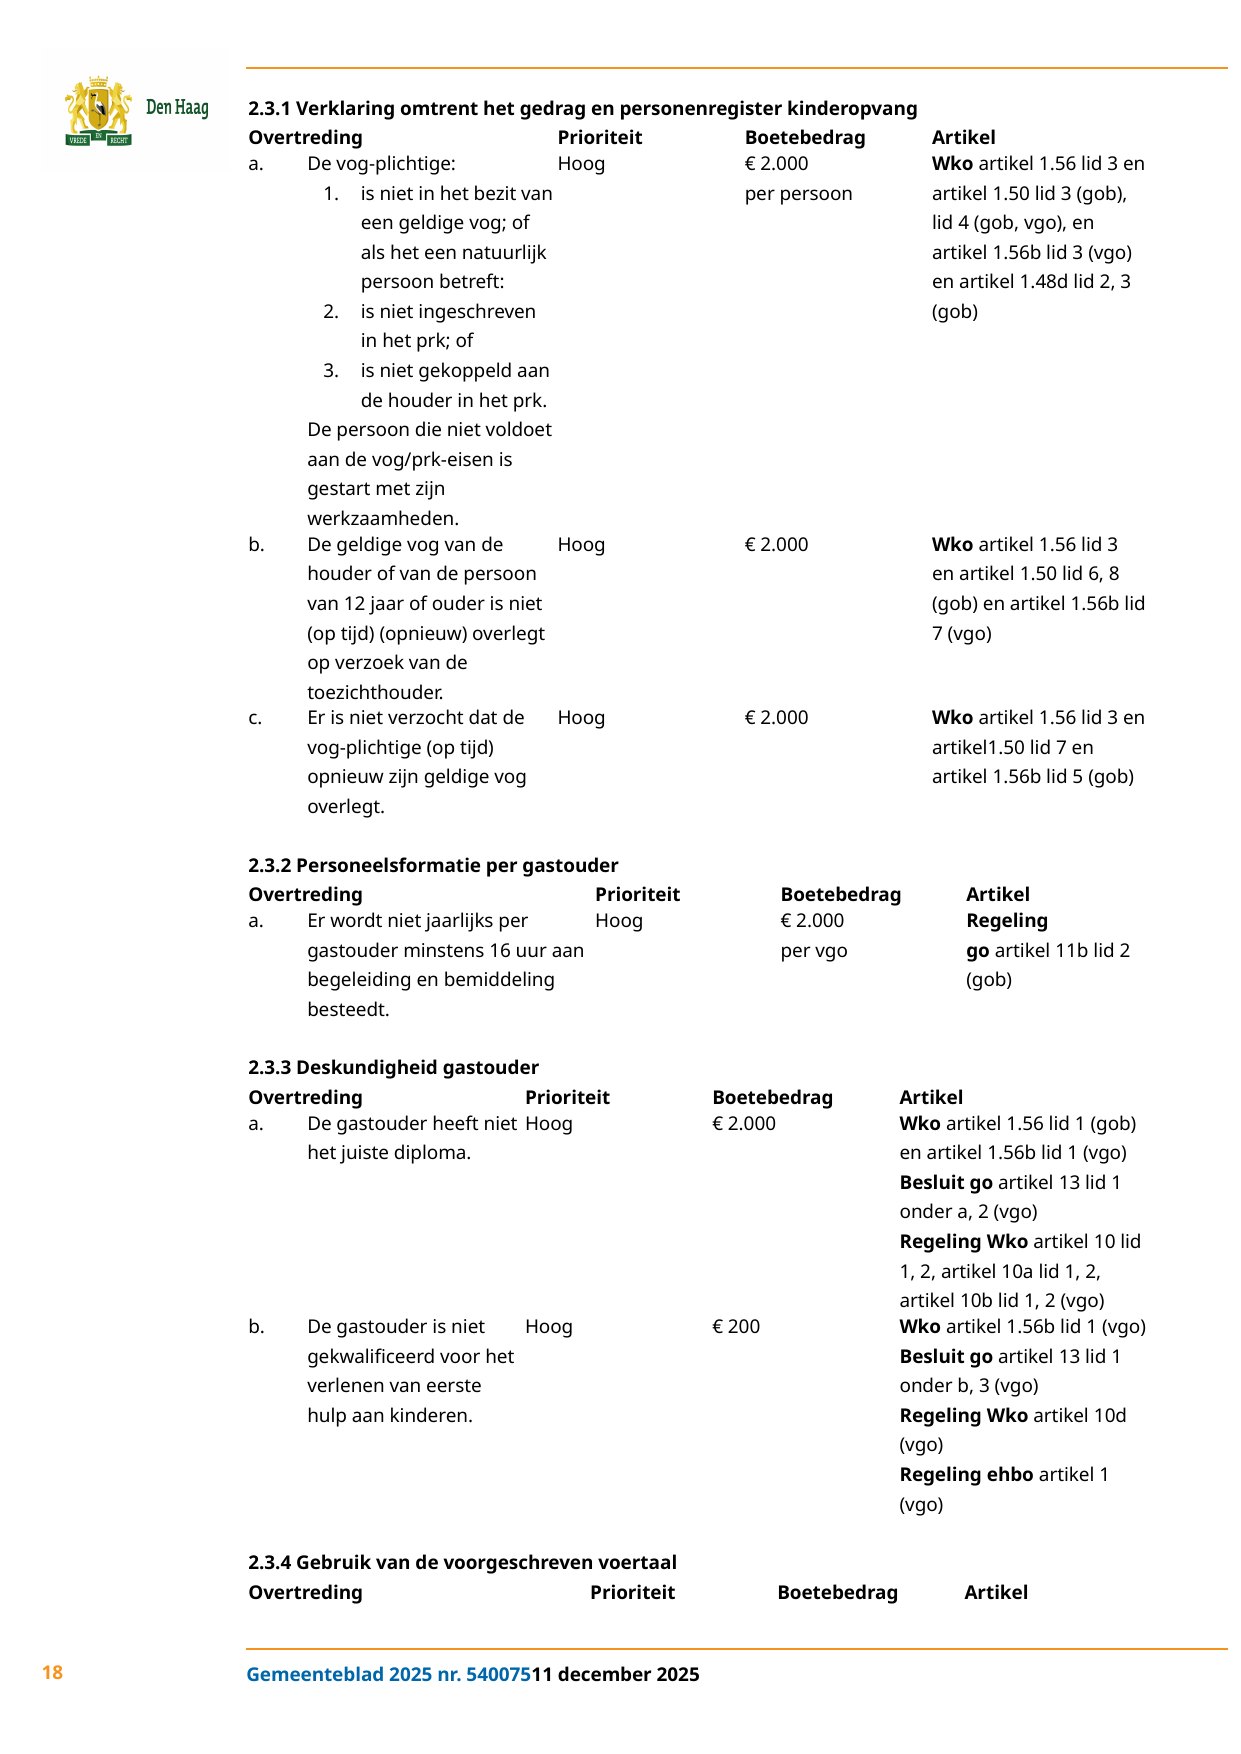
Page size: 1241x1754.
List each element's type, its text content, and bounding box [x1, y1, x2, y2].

table_cell € 2.000 [745, 705, 932, 819]
table_cell Hoog [557, 531, 744, 704]
table_header Artikel [932, 125, 1152, 150]
table_cell Regeling go artikel 11b lid 2 (gob) [966, 907, 1152, 1022]
table_cell Wko artikel 1.56 lid 3 en artikel 1.50 lid 3 (gob), lid 4 (gob, vgo), en artikel 1.56b lid 3 (vgo) en artikel 1.48d lid 2, 3 (gob) [932, 150, 1152, 531]
table_cell Wko artikel 1.56 lid 3 en artikel1.50 lid 7 en artikel 1.56b lid 5 (gob) [932, 705, 1152, 819]
table_header Prioriteit [595, 882, 780, 907]
table_cell De vog-plichtige: is niet in het bezit van een geldige vog; of als het een natuurlijk persoon betreft: is niet ingeschreven in het prk; of is niet gekoppeld aan de houder in het prk. De persoon die niet voldoet aan de vog/prk-eisen is gestart met zijn werkzaamheden. [248, 150, 557, 531]
table_cell € 2.000 [745, 531, 932, 704]
table_header Overtreding [248, 1084, 525, 1110]
table_cell € 2.000 [712, 1110, 899, 1313]
table_cell De gastouder heeft niet het juiste diploma. [248, 1110, 525, 1313]
picture [41, 47, 231, 172]
table_header Prioriteit [525, 1084, 712, 1110]
text 2.3.4 Gebruik van de voorgeschreven voertaal [248, 1549, 1152, 1575]
table_cell De geldige vog van de houder of van de persoon van 12 jaar of ouder is niet (op tijd) (opnieuw) overlegt op verzoek van de toezichthouder. [248, 531, 557, 704]
table_cell € 2.000 per vgo [780, 907, 966, 1022]
table_header Overtreding [248, 882, 595, 907]
table_header Boetebedrag [712, 1084, 899, 1110]
table_header Overtreding [248, 1579, 590, 1605]
table_cell € 2.000 per persoon [745, 150, 932, 531]
table_header Artikel [964, 1579, 1152, 1605]
table_cell Hoog [595, 907, 780, 1022]
table_cell Er wordt niet jaarlijks per gastouder minstens 16 uur aan begeleiding en bemiddeling besteedt. [248, 907, 595, 1022]
table_header Boetebedrag [780, 882, 966, 907]
table_cell Wko artikel 1.56 lid 3 en artikel 1.50 lid 6, 8 (gob) en artikel 1.56b lid 7 (vgo) [932, 531, 1152, 704]
text 2.3.2 Personeelsformatie per gastouder [248, 852, 1152, 878]
table_header Boetebedrag [777, 1579, 964, 1605]
table_cell Er is niet verzocht dat de vog-plichtige (op tijd) opnieuw zijn geldige vog overlegt. [248, 705, 557, 819]
text 2.3.3 Deskundigheid gastouder [248, 1054, 1152, 1080]
table_cell De gastouder is niet gekwalificeerd voor het verlenen van eerste hulp aan kinderen. [248, 1313, 525, 1516]
table_header Boetebedrag [745, 125, 932, 150]
table_cell € 200 [712, 1313, 899, 1516]
table_cell Hoog [525, 1313, 712, 1516]
table_cell Wko artikel 1.56b lid 1 (vgo) Besluit go artikel 13 lid 1 onder b, 3 (vgo) Regeling Wko artikel 10d (vgo) Regeling ehbo artikel 1 (vgo) [899, 1313, 1152, 1516]
table_header Artikel [899, 1084, 1152, 1110]
text 2.3.1 Verklaring omtrent het gedrag en personenregister kinderopvang [248, 95, 1152, 121]
table_header Prioriteit [557, 125, 744, 150]
table_header Prioriteit [590, 1579, 777, 1605]
table_cell Hoog [557, 705, 744, 819]
table_cell Hoog [557, 150, 744, 531]
table_cell Hoog [525, 1110, 712, 1313]
table_cell Wko artikel 1.56 lid 1 (gob) en artikel 1.56b lid 1 (vgo) Besluit go artikel 13 lid 1 onder a, 2 (vgo) Regeling Wko artikel 10 lid 1, 2, artikel 10a lid 1, 2, artikel 10b lid 1, 2 (vgo) [899, 1110, 1152, 1313]
table_header Overtreding [248, 125, 557, 150]
table_header Artikel [966, 882, 1152, 907]
